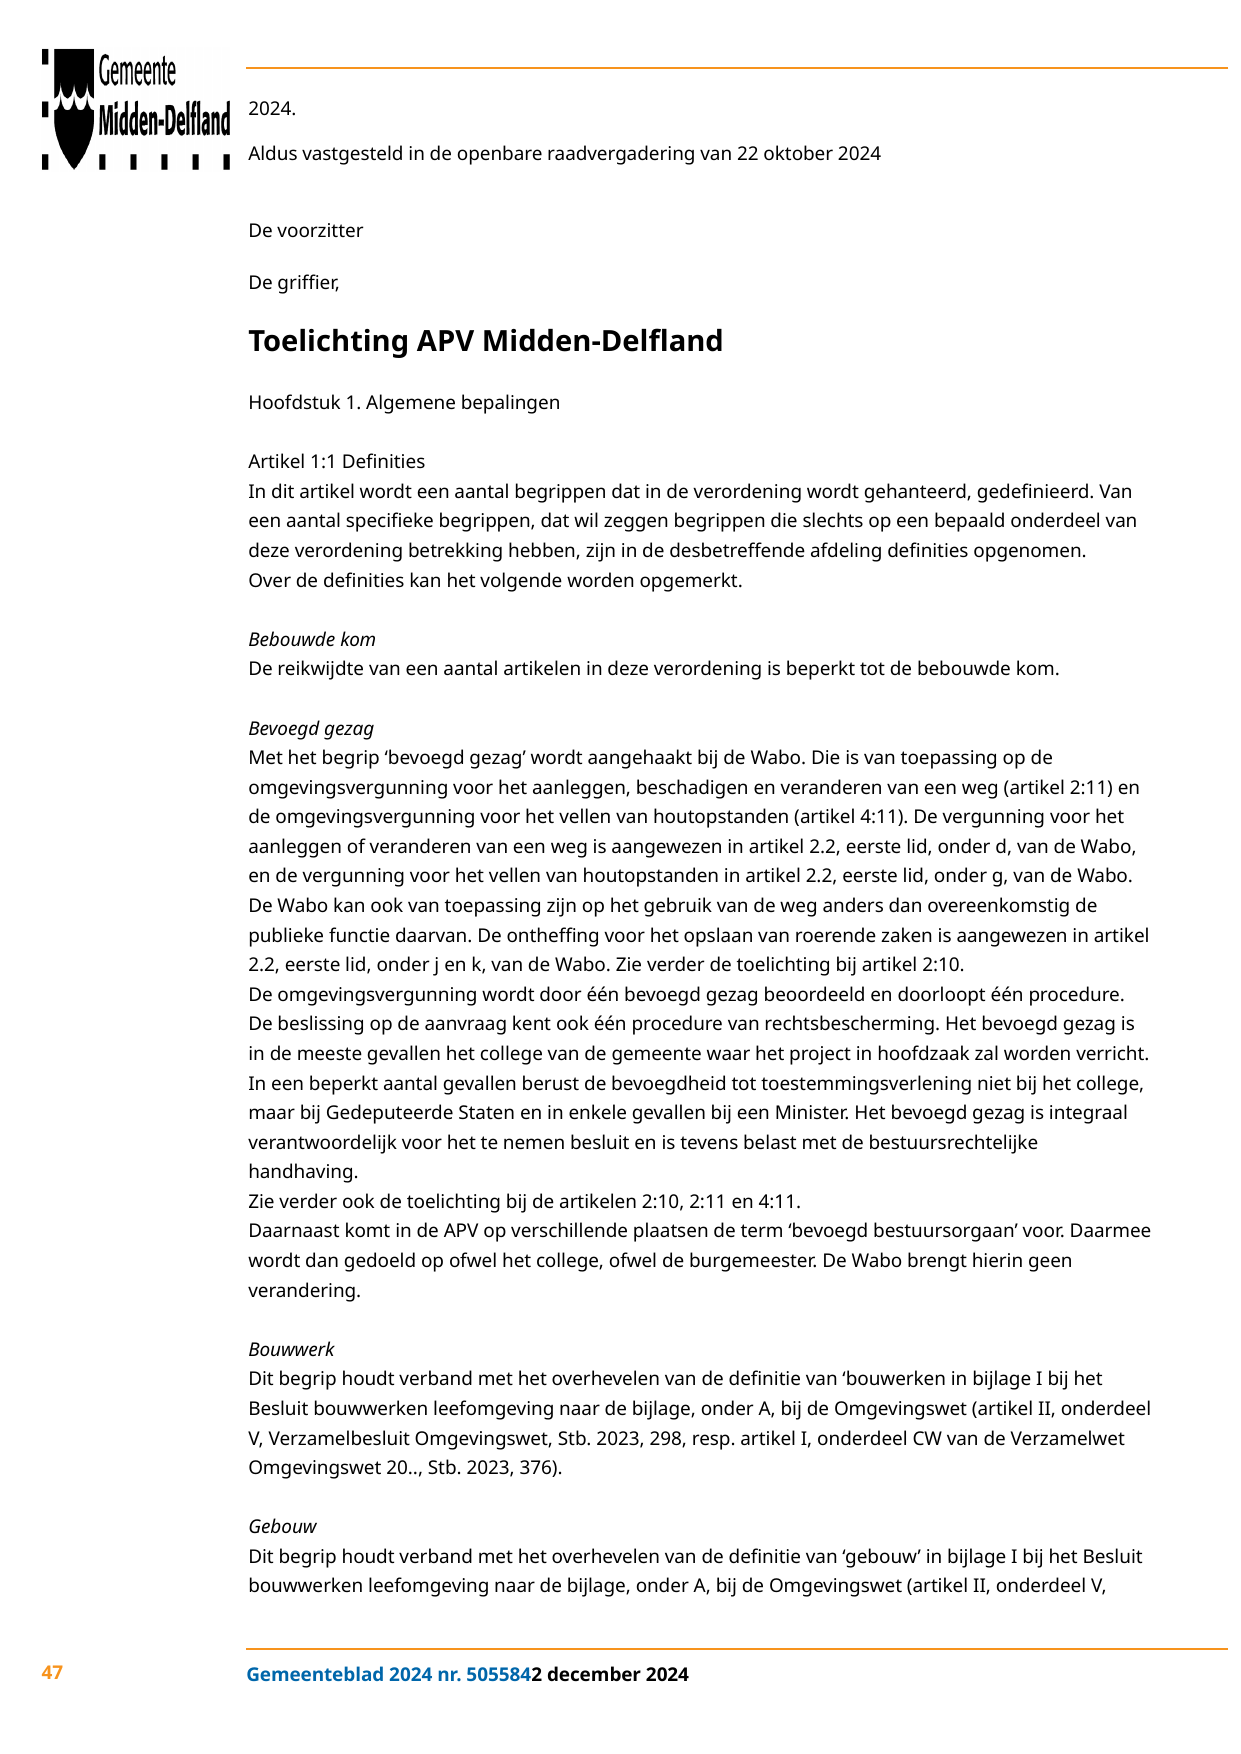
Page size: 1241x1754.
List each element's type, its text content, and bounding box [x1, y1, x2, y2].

text Daarnaast komt in de APV op verschillende plaatsen de term ‘bevoegd bestuursorgaan’ voor. Daarmee wordt dan gedoeld op ofwel het college, ofwel de burgemeester. De Wabo brengt hierin geen verandering. [248, 1218, 1152, 1303]
text De griffier, [248, 269, 1152, 295]
text Zie verder ook de toelichting bij de artikelen 2:10, 2:11 en 4:11. [248, 1188, 1152, 1214]
text Toelichting APV Midden-Delfland [248, 321, 1152, 360]
text Dit begrip houdt verband met het overhevelen van de definitie van ‘gebouw’ in bijlage I bij het Besluit bouwwerken leefomgeving naar de bijlage, onder A, bij de Omgevingswet (artikel II, onderdeel V, [248, 1543, 1152, 1598]
text Artikel 1:1 Definities [248, 448, 1152, 474]
text Bebouwde kom [248, 626, 1152, 652]
text De voorzitter [248, 218, 1152, 243]
text Gebouw [248, 1513, 1152, 1539]
text Bouwwerk [248, 1336, 1152, 1362]
text De omgevingsvergunning wordt door één bevoegd gezag beoordeeld en doorloopt één procedure. De beslissing op de aanvraag kent ook één procedure van rechtsbescherming. Het bevoegd gezag is in de meeste gevallen het college van de gemeente waar het project in hoofdzaak zal worden verricht. In een beperkt aantal gevallen berust de bevoegdheid tot toestemmingsverlening niet bij het college, maar bij Gedeputeerde Staten en in enkele gevallen bij een Minister. Het bevoegd gezag is integraal verantwoordelijk voor het te nemen besluit en is tevens belast met de bestuursrechtelijke handhaving. [248, 981, 1152, 1184]
text In dit artikel wordt een aantal begrippen dat in de verordening wordt gehanteerd, gedefinieerd. Van een aantal specifieke begrippen, dat wil zeggen begrippen die slechts op een bepaald onderdeel van deze verordening betrekking hebben, zijn in de desbetreffende afdeling definities opgenomen. [248, 478, 1152, 563]
text Hoofdstuk 1. Algemene bepalingen [248, 389, 1152, 415]
text Over de definities kan het volgende worden opgemerkt. [248, 567, 1152, 593]
text Aldus vastgesteld in de openbare raadvergadering van 22 oktober 2024 [248, 140, 1152, 166]
text Met het begrip ‘bevoegd gezag’ wordt aangehaakt bij de Wabo. Die is van toepassing op de omgevingsvergunning voor het aanleggen, beschadigen en veranderen van een weg (artikel 2:11) en de omgevingsvergunning voor het vellen van houtopstanden (artikel 4:11). De vergunning voor het aanleggen of veranderen van een weg is aangewezen in artikel 2.2, eerste lid, onder d, van de Wabo, en de vergunning voor het vellen van houtopstanden in artikel 2.2, eerste lid, onder g, van de Wabo. De Wabo kan ook van toepassing zijn op het gebruik van de weg anders dan overeenkomstig de publieke functie daarvan. De ontheffing voor het opslaan van roerende zaken is aangewezen in artikel 2.2, eerste lid, onder j en k, van de Wabo. Zie verder de toelichting bij artikel 2:10. [248, 744, 1152, 977]
text De reikwijdte van een aantal artikelen in deze verordening is beperkt tot de bebouwde kom. [248, 656, 1152, 681]
picture [41, 47, 231, 172]
text Bevoegd gezag [248, 715, 1152, 741]
text 2024. [248, 95, 1152, 121]
text Dit begrip houdt verband met het overhevelen van de definitie van ‘bouwerken in bijlage I bij het Besluit bouwwerken leefomgeving naar de bijlage, onder A, bij de Omgevingswet (artikel II, onderdeel V, Verzamelbesluit Omgevingswet, Stb. 2023, 298, resp. artikel I, onderdeel CW van de Verzamelwet Omgevingswet 20.., Stb. 2023, 376). [248, 1366, 1152, 1480]
